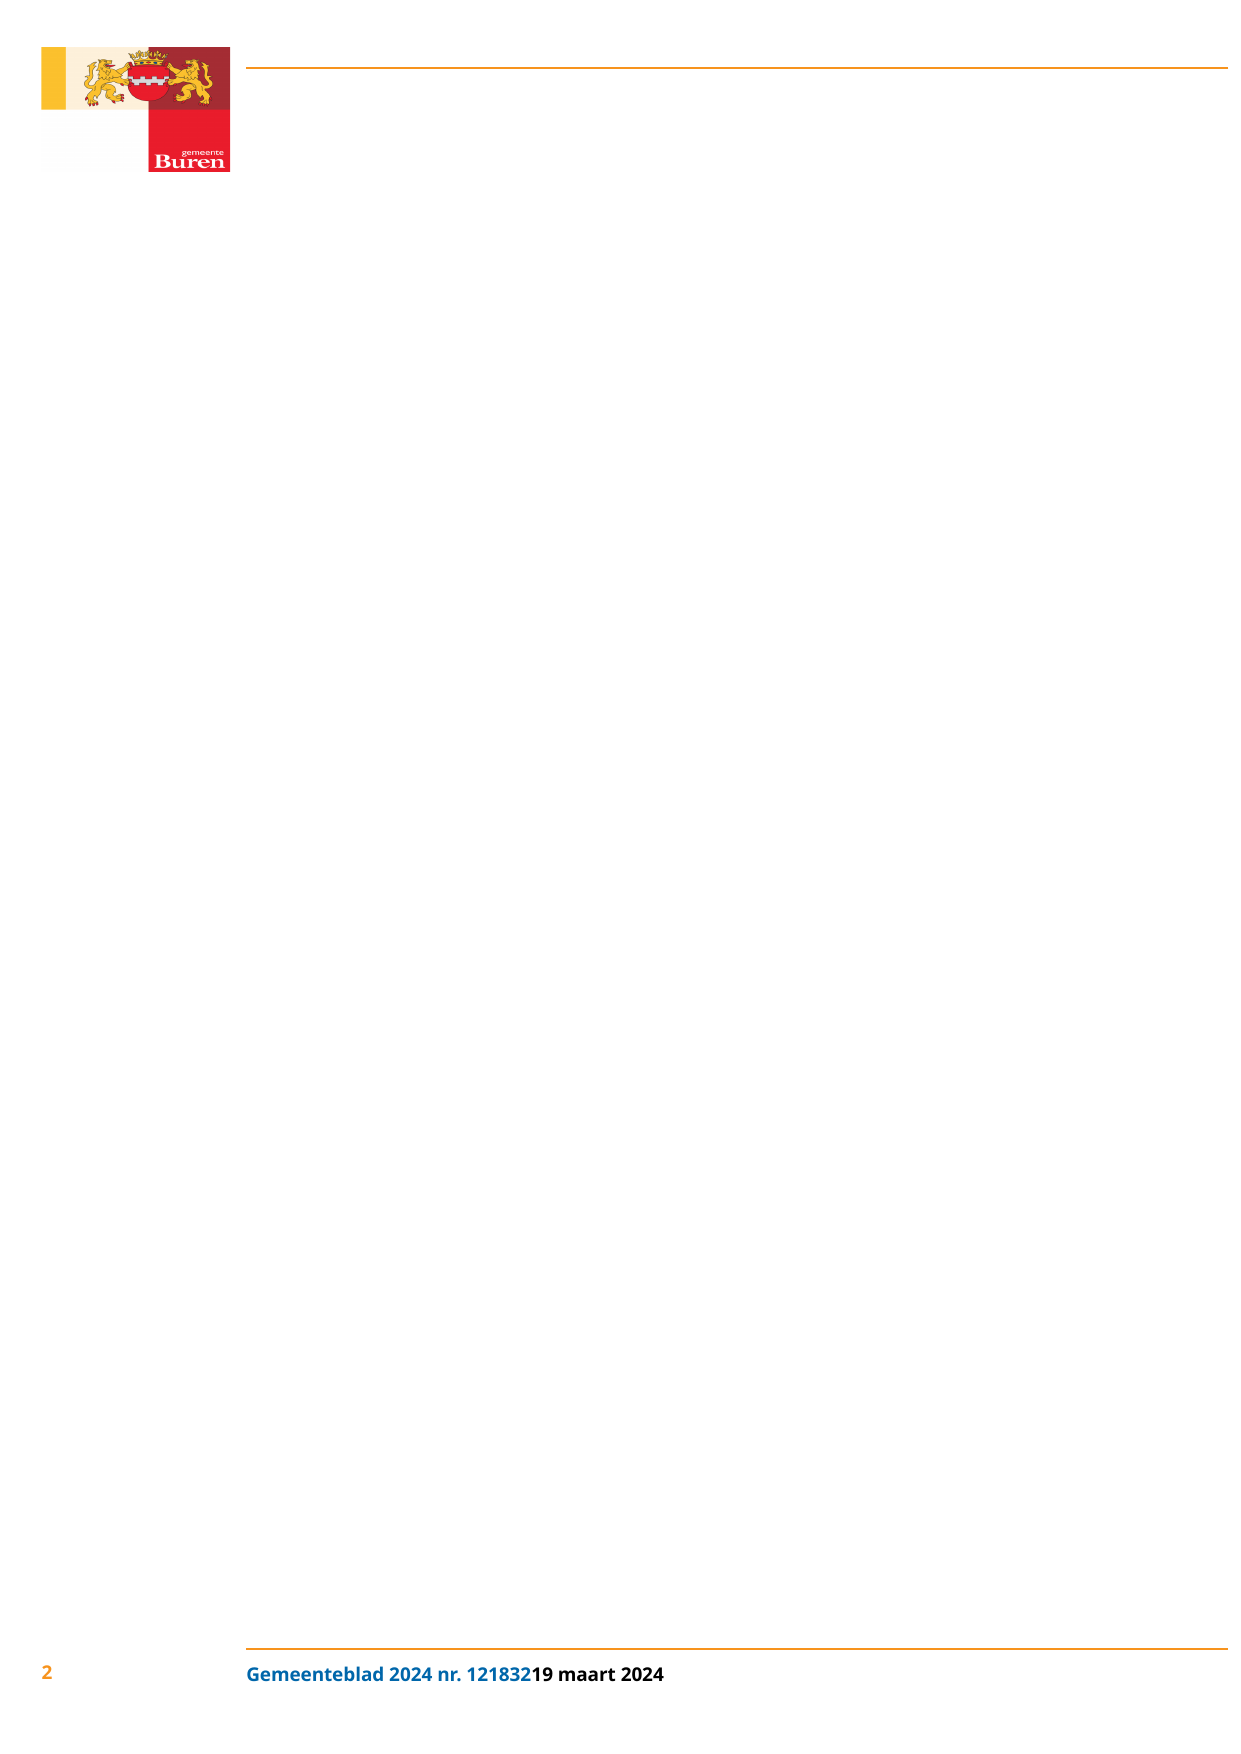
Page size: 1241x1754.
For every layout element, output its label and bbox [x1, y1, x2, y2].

picture [41, 47, 231, 172]
